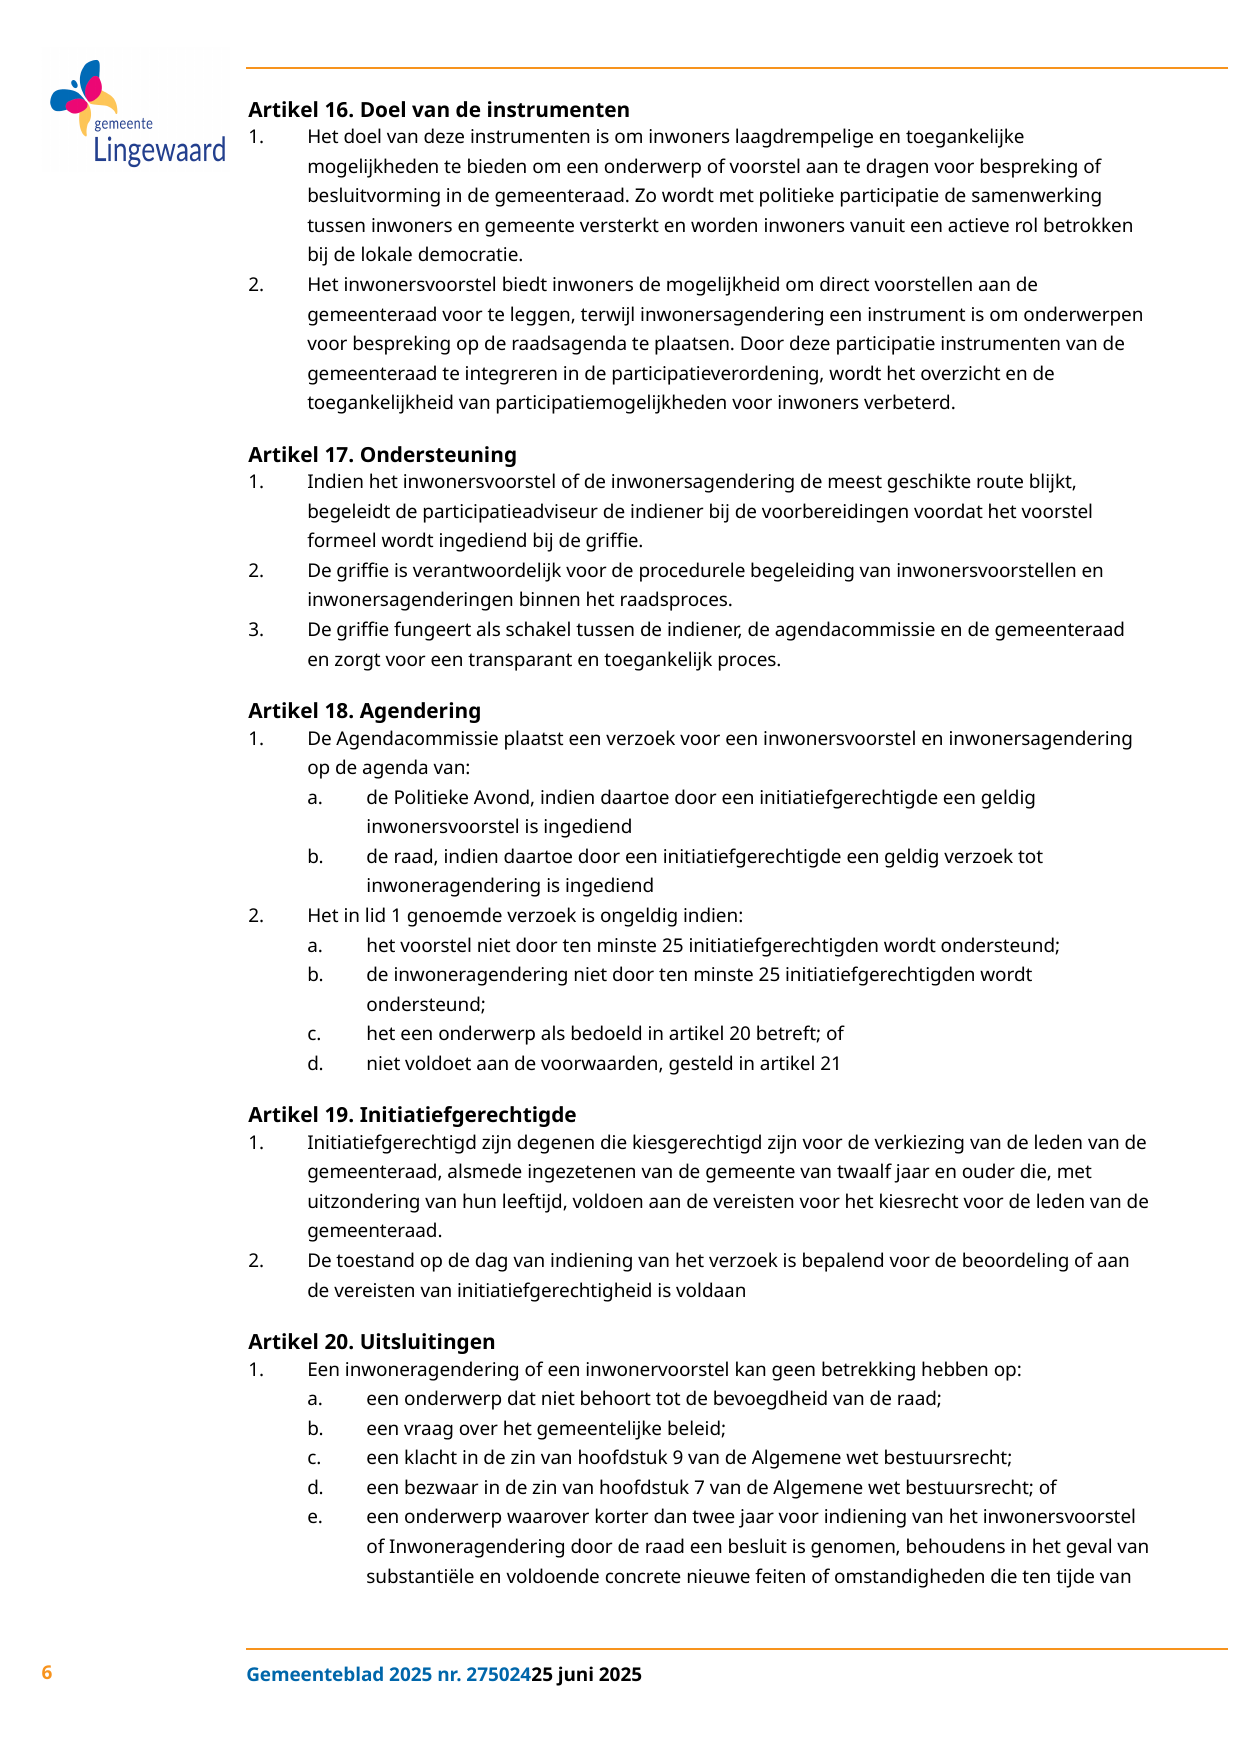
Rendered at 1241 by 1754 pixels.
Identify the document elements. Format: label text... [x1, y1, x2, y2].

list De griffie fungeert als schakel tussen de indiener, de agendacommissie en de gemeenteraad en zorgt voor een transparant en toegankelijk proces. [248, 616, 1152, 672]
list niet voldoet aan de voorwaarden, gesteld in artikel 21 [307, 1050, 1152, 1076]
list de Politieke Avond, indien daartoe door een initiatiefgerechtigde een geldig inwonersvoorstel is ingediend [307, 784, 1152, 839]
list de inwoneragendering niet door ten minste 25 initiatiefgerechtigden wordt ondersteund; [307, 961, 1152, 1017]
text Artikel 19. Initiatiefgerechtigde [248, 1101, 1152, 1129]
list De griffie is verantwoordelijk voor de procedurele begeleiding van inwonersvoorstellen en inwonersagenderingen binnen het raadsproces. [248, 557, 1152, 612]
list Het in lid 1 genoemde verzoek is ongeldig indien: [248, 902, 1152, 928]
list Het inwonersvoorstel biedt inwoners de mogelijkheid om direct voorstellen aan de gemeenteraad voor te leggen, terwijl inwonersagendering een instrument is om onderwerpen voor bespreking op de raadsagenda te plaatsen. Door deze participatie instrumenten van de gemeenteraad te integreren in de participatieverordening, wordt het overzicht en de toegankelijkheid van participatiemogelijkheden voor inwoners verbeterd. [248, 271, 1152, 415]
text Artikel 18. Agendering [248, 696, 1152, 725]
text Artikel 20. Uitsluitingen [248, 1327, 1152, 1356]
list Het doel van deze instrumenten is om inwoners laagdrempelige en toegankelijke mogelijkheden te bieden om een onderwerp of voorstel aan te dragen voor bespreking of besluitvorming in de gemeenteraad. Zo wordt met politieke participatie de samenwerking tussen inwoners en gemeente versterkt en worden inwoners vanuit een actieve rol betrokken bij de lokale democratie. [248, 123, 1152, 267]
list het een onderwerp als bedoeld in artikel 20 betreft; of [307, 1021, 1152, 1046]
list een klacht in de zin van hoofdstuk 9 van de Algemene wet bestuursrecht; [307, 1444, 1152, 1470]
list een vraag over het gemeentelijke beleid; [307, 1415, 1152, 1441]
list een onderwerp waarover korter dan twee jaar voor indiening van het inwonersvoorstel of Inwoneragendering door de raad een besluit is genomen, behoudens in het geval van substantiële en voldoende concrete nieuwe feiten of omstandigheden die ten tijde van [307, 1504, 1152, 1588]
list het voorstel niet door ten minste 25 initiatiefgerechtigden wordt ondersteund; [307, 932, 1152, 957]
list Initiatiefgerechtigd zijn degenen die kiesgerechtigd zijn voor de verkiezing van de leden van de gemeenteraad, alsmede ingezetenen van de gemeente van twaalf jaar en ouder die, met uitzondering van hun leeftijd, voldoen aan de vereisten voor het kiesrecht voor de leden van de gemeenteraad. [248, 1129, 1152, 1243]
list een onderwerp dat niet behoort tot de bevoegdheid van de raad; [307, 1385, 1152, 1411]
list De Agendacommissie plaatst een verzoek voor een inwonersvoorstel en inwonersagendering op de agenda van: [248, 725, 1152, 780]
list Een inwoneragendering of een inwonervoorstel kan geen betrekking hebben op: [248, 1356, 1152, 1381]
list De toestand op de dag van indiening van het verzoek is bepalend voor de beoordeling of aan de vereisten van initiatiefgerechtigheid is voldaan [248, 1247, 1152, 1303]
text Artikel 17. Ondersteuning [248, 440, 1152, 468]
picture [41, 47, 231, 172]
list de raad, indien daartoe door een initiatiefgerechtigde een geldig verzoek tot inwoneragendering is ingediend [307, 843, 1152, 898]
text Artikel 16. Doel van de instrumenten [248, 95, 1152, 123]
list Indien het inwonersvoorstel of de inwonersagendering de meest geschikte route blijkt, begeleidt de participatieadviseur de indiener bij de voorbereidingen voordat het voorstel formeel wordt ingediend bij de griffie. [248, 468, 1152, 553]
list een bezwaar in de zin van hoofdstuk 7 van de Algemene wet bestuursrecht; of [307, 1474, 1152, 1500]
